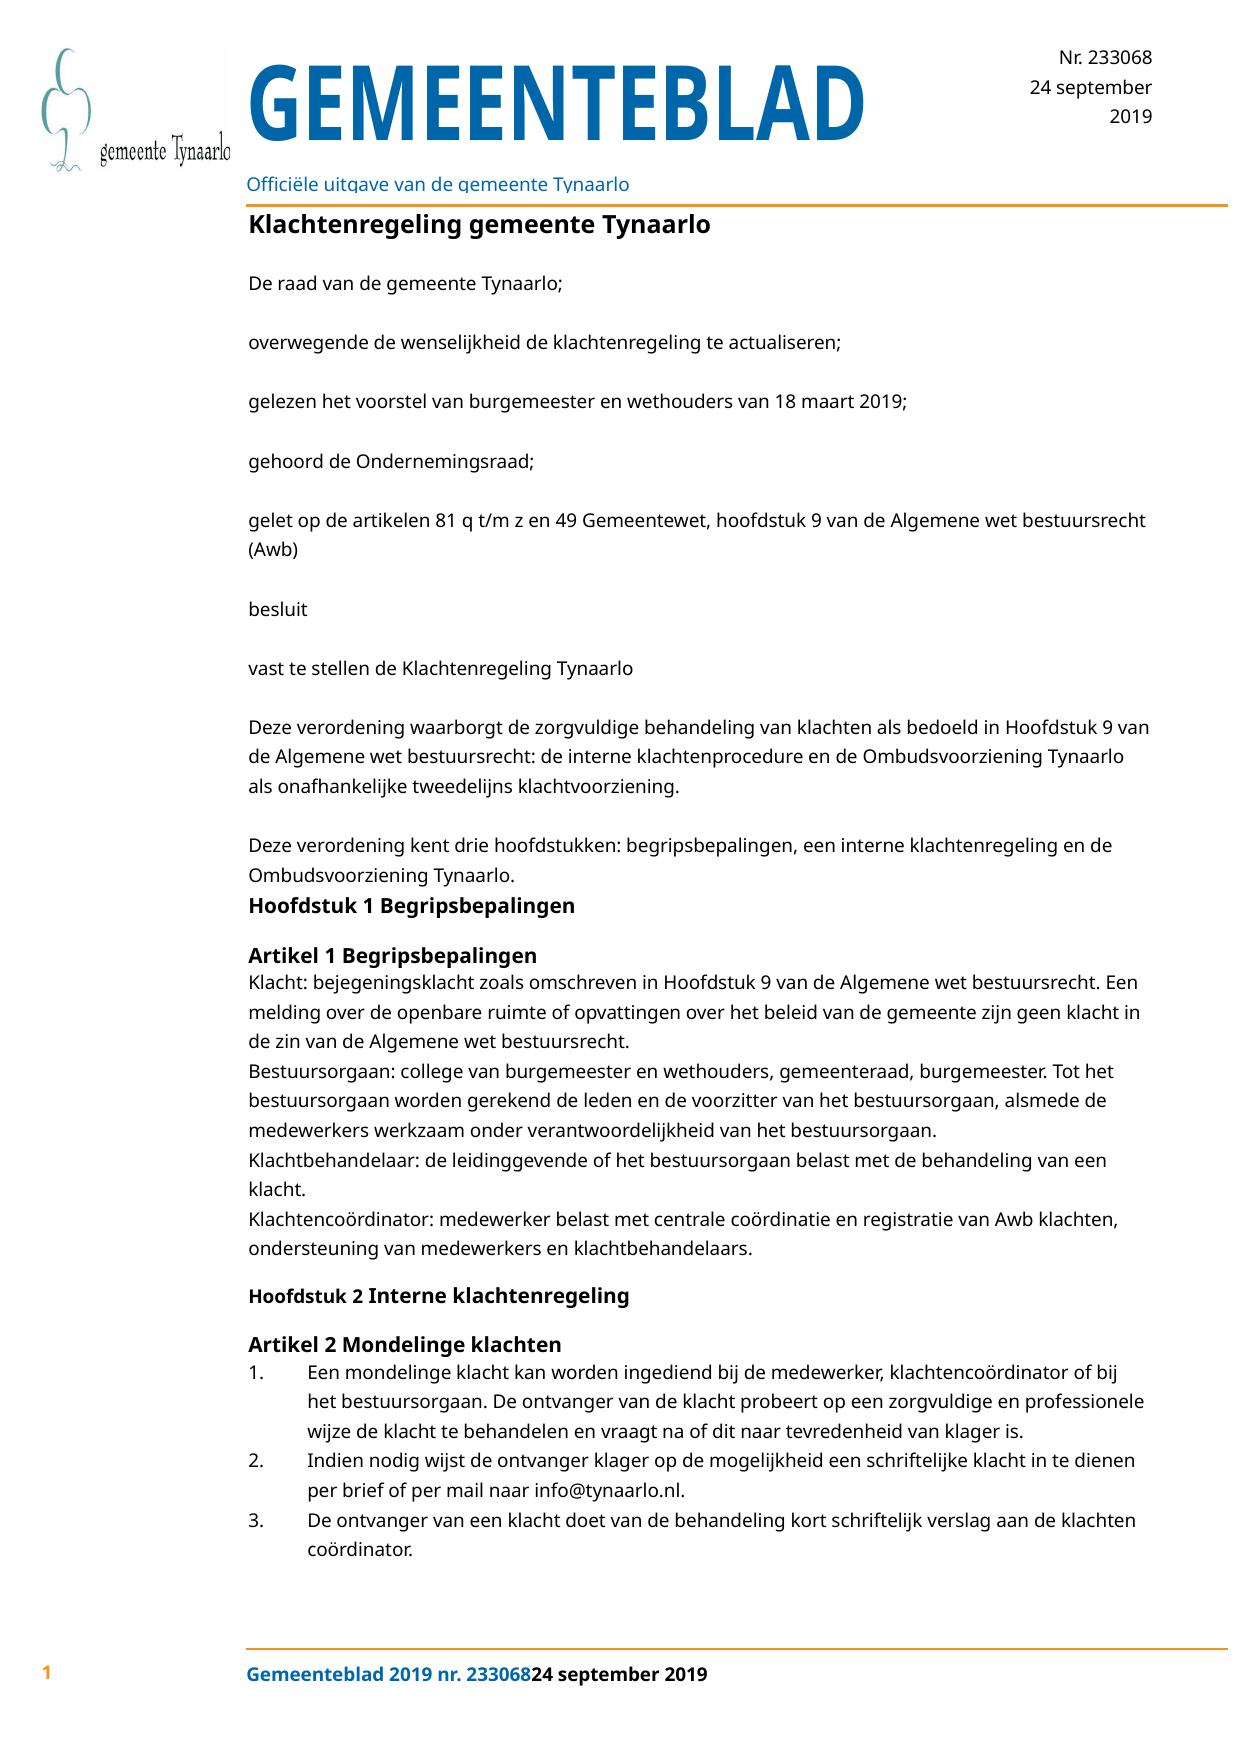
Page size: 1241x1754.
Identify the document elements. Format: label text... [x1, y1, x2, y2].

text Artikel 2 Mondelinge klachten [248, 1330, 1152, 1359]
list Indien nodig wijst de ontvanger klager op de mogelijkheid een schriftelijke klacht in te dienen per brief of per mail naar info@tynaarlo.nl. [248, 1448, 1152, 1503]
text Klachtencoördinator: medewerker belast met centrale coördinatie en registratie van Awb klachten, ondersteuning van medewerkers en klachtbehandelaars. [248, 1206, 1152, 1261]
text gelezen het voorstel van burgemeester en wethouders van 18 maart 2019; [248, 389, 1152, 414]
text Bestuursorgaan: college van burgemeester en wethouders, gemeenteraad, burgemeester. Tot het bestuursorgaan worden gerekend de leden en de voorzitter van het bestuursorgaan, alsmede de medewerkers werkzaam onder verantwoordelijkheid van het bestuursorgaan. [248, 1058, 1152, 1143]
text Artikel 1 Begripsbepalingen [248, 941, 1152, 969]
text De raad van de gemeente Tynaarlo; [248, 270, 1152, 296]
text Deze verordening waarborgt de zorgvuldige behandeling van klachten als bedoeld in Hoofdstuk 9 van de Algemene wet bestuursrecht: de interne klachtenprocedure en de Ombudsvoorziening Tynaarlo als onafhankelijke tweedelijns klachtvoorziening. [248, 714, 1152, 799]
picture [41, 47, 231, 172]
text besluit [248, 596, 1152, 621]
text Klacht: bejegeningsklacht zoals omschreven in Hoofdstuk 9 van de Algemene wet bestuursrecht. Een melding over de openbare ruimte of opvattingen over het beleid van de gemeente zijn geen klacht in de zin van de Algemene wet bestuursrecht. [248, 969, 1152, 1054]
text overwegende de wenselijkheid de klachtenregeling te actualiseren; [248, 329, 1152, 355]
list Een mondelinge klacht kan worden ingediend bij de medewerker, klachtencoördinator of bij het bestuursorgaan. De ontvanger van de klacht probeert op een zorgvuldige en professionele wijze de klacht te behandelen en vraagt na of dit naar tevredenheid van klager is. [248, 1359, 1152, 1444]
text Hoofdstuk 1 Begripsbepalingen [248, 892, 1152, 920]
text Klachtbehandelaar: de leidinggevende of het bestuursorgaan belast met de behandeling van een klacht. [248, 1147, 1152, 1202]
text Klachtenregeling gemeente Tynaarlo [248, 207, 1152, 241]
text vast te stellen de Klachtenregeling Tynaarlo [248, 655, 1152, 681]
text Deze verordening kent drie hoofdstukken: begripsbepalingen, een interne klachtenregeling en de Ombudsvoorziening Tynaarlo. [248, 832, 1152, 888]
list De ontvanger van een klacht doet van de behandeling kort schriftelijk verslag aan de klachten coördinator. [248, 1507, 1152, 1562]
text gehoord de Ondernemingsraad; [248, 448, 1152, 473]
text Hoofdstuk 2 Interne klachtenregeling [248, 1281, 1152, 1309]
text gelet op de artikelen 81 q t/m z en 49 Gemeentewet, hoofdstuk 9 van de Algemene wet bestuursrecht (Awb) [248, 507, 1152, 562]
